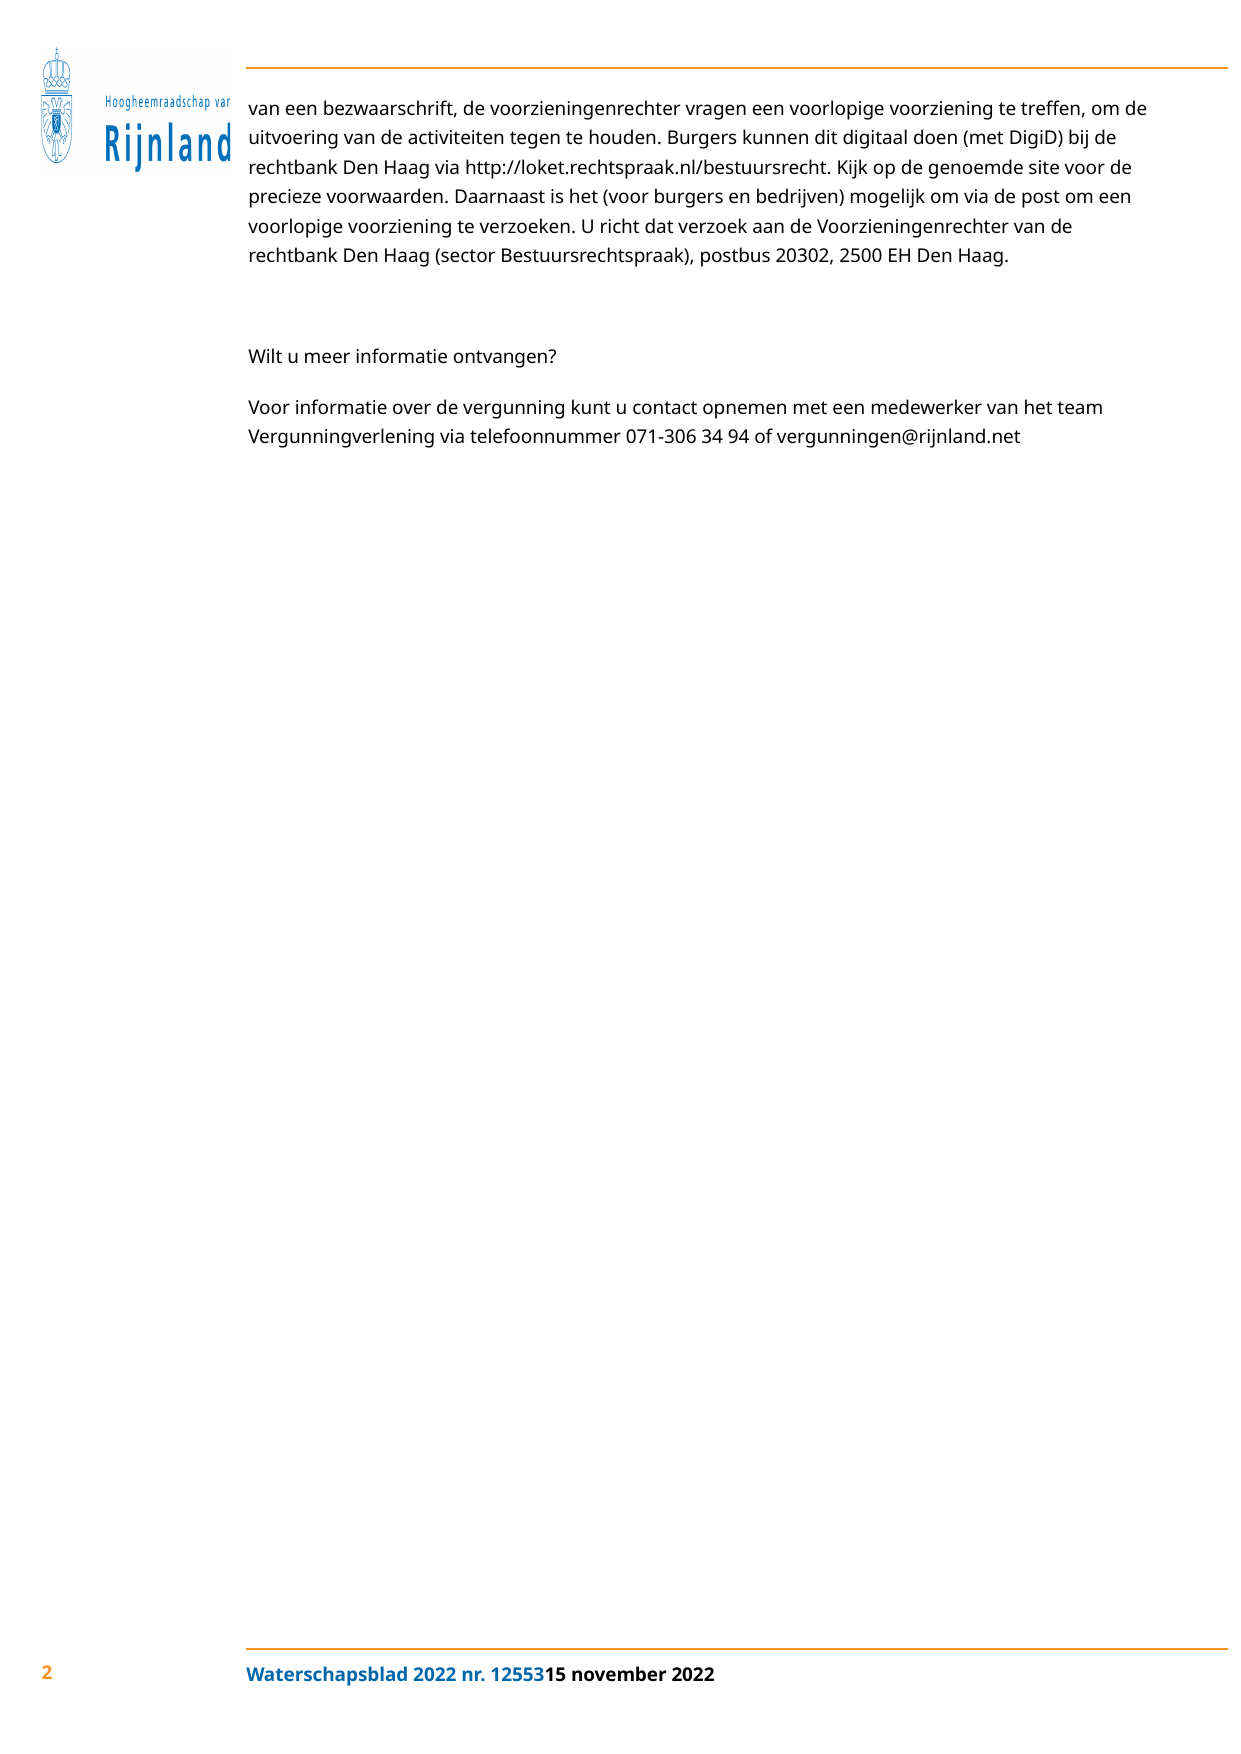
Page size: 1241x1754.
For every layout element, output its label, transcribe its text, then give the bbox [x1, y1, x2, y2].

text van een bezwaarschrift, de voorzieningenrechter vragen een voorlopige voorziening te treffen, om de uitvoering van de activiteiten tegen te houden. Burgers kunnen dit digitaal doen (met DigiD) bij de rechtbank Den Haag via http://loket.rechtspraak.nl/bestuursrecht. Kijk op de genoemde site voor de precieze voorwaarden. Daarnaast is het (voor burgers en bedrijven) mogelijk om via de post om een voorlopige voorziening te verzoeken. U richt dat verzoek aan de Voorzieningenrechter van de rechtbank Den Haag (sector Bestuursrechtspraak), postbus 20302, 2500 EH Den Haag. [248, 95, 1152, 268]
text Voor informatie over de vergunning kunt u contact opnemen met een medewerker van het team Vergunningverlening via telefoonnummer 071-306 34 94 of vergunningen@rijnland.net [248, 394, 1152, 449]
text Wilt u meer informatie ontvangen? [248, 343, 1152, 369]
picture [41, 47, 231, 172]
